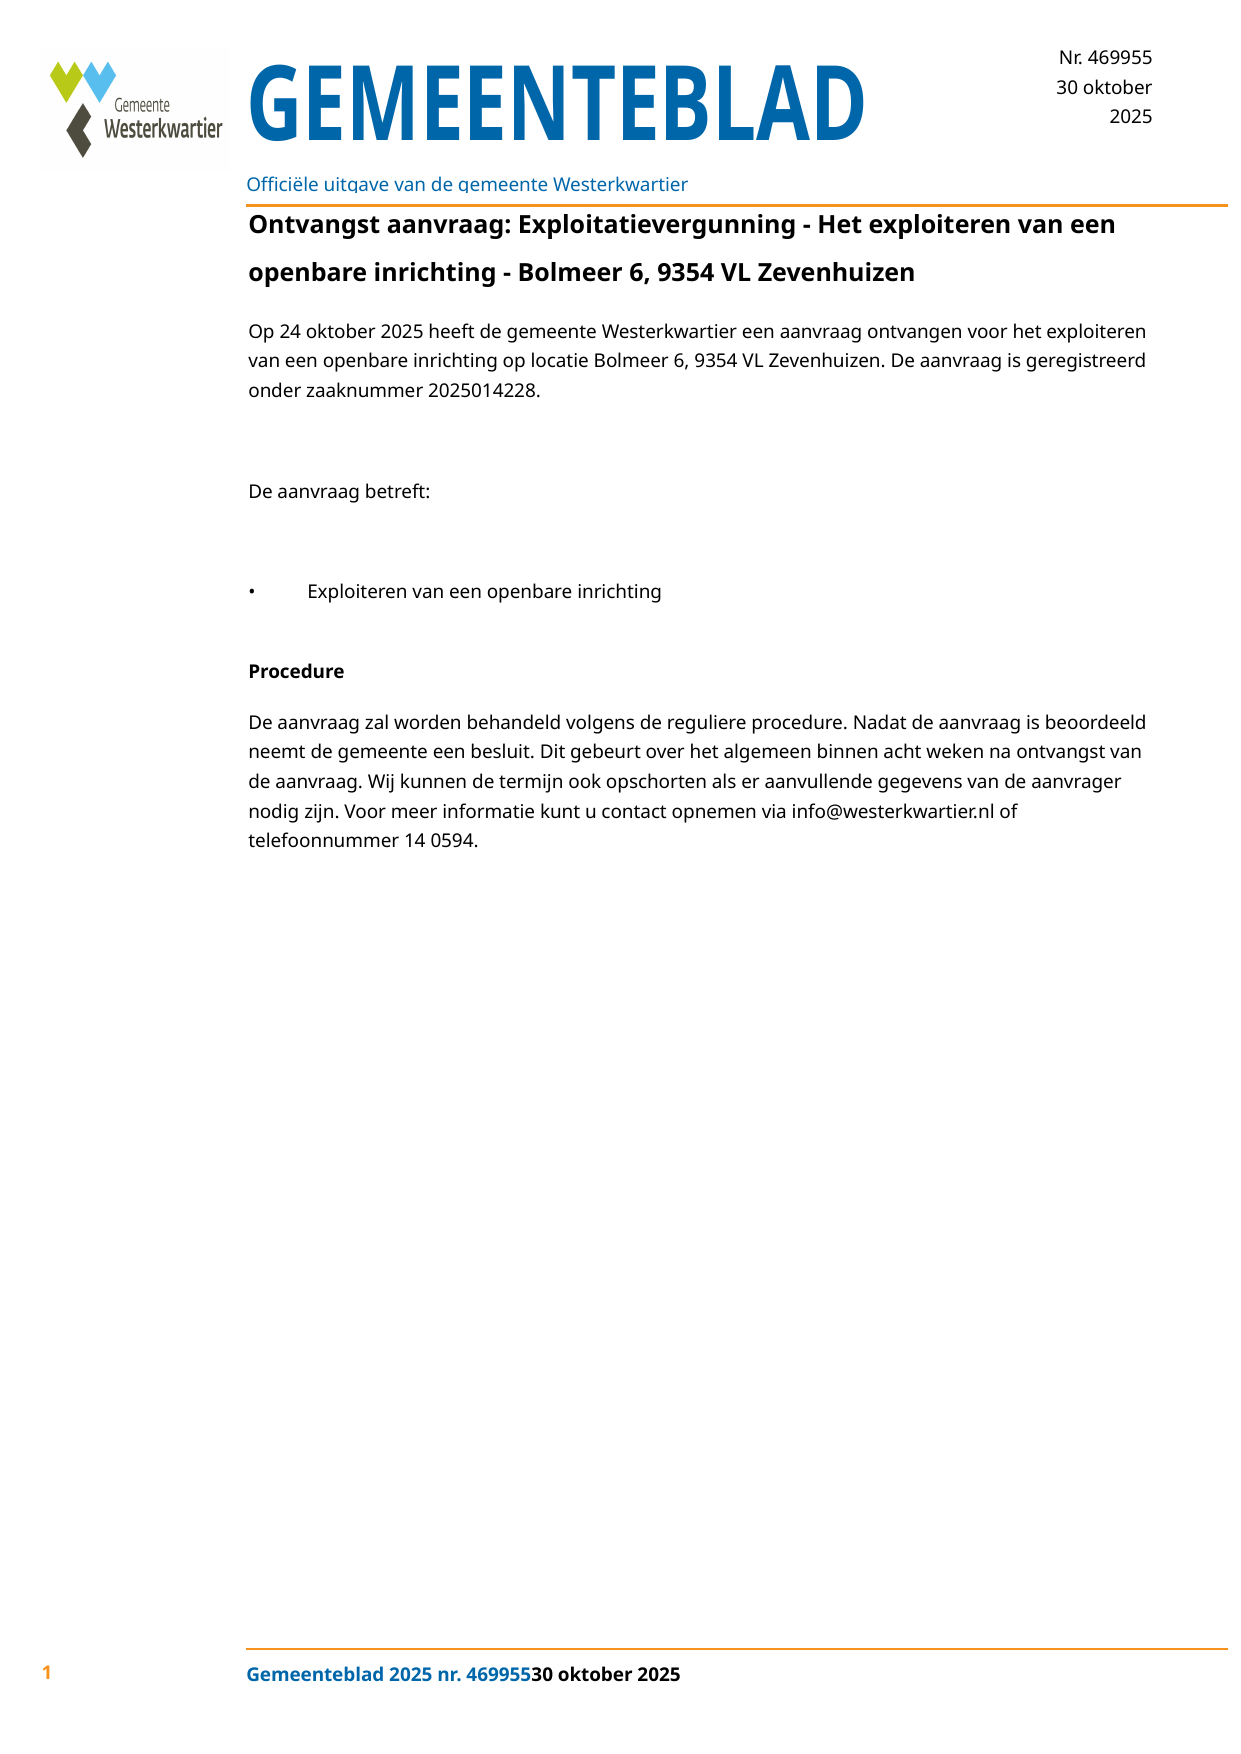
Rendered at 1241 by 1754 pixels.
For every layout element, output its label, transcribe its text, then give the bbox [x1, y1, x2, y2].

text Procedure [248, 659, 1152, 684]
text De aanvraag betreft: [248, 478, 1152, 504]
text Op 24 oktober 2025 heeft de gemeente Westerkwartier een aanvraag ontvangen voor het exploiteren van een openbare inrichting op locatie Bolmeer 6, 9354 VL Zevenhuizen. De aanvraag is geregistreerd onder zaaknummer 2025014228. [248, 318, 1152, 403]
text Ontvangst aanvraag: Exploitatievergunning - Het exploiteren van een openbare inrichting - Bolmeer 6, 9354 VL Zevenhuizen [248, 207, 1152, 288]
list Exploiteren van een openbare inrichting [248, 579, 1152, 604]
picture [41, 47, 231, 172]
text De aanvraag zal worden behandeld volgens de reguliere procedure. Nadat de aanvraag is beoordeeld neemt de gemeente een besluit. Dit gebeurt over het algemeen binnen acht weken na ontvangst van de aanvraag. Wij kunnen de termijn ook opschorten als er aanvullende gegevens van de aanvrager nodig zijn. Voor meer informatie kunt u contact opnemen via info@westerkwartier.nl of telefoonnummer 14 0594. [248, 709, 1152, 853]
